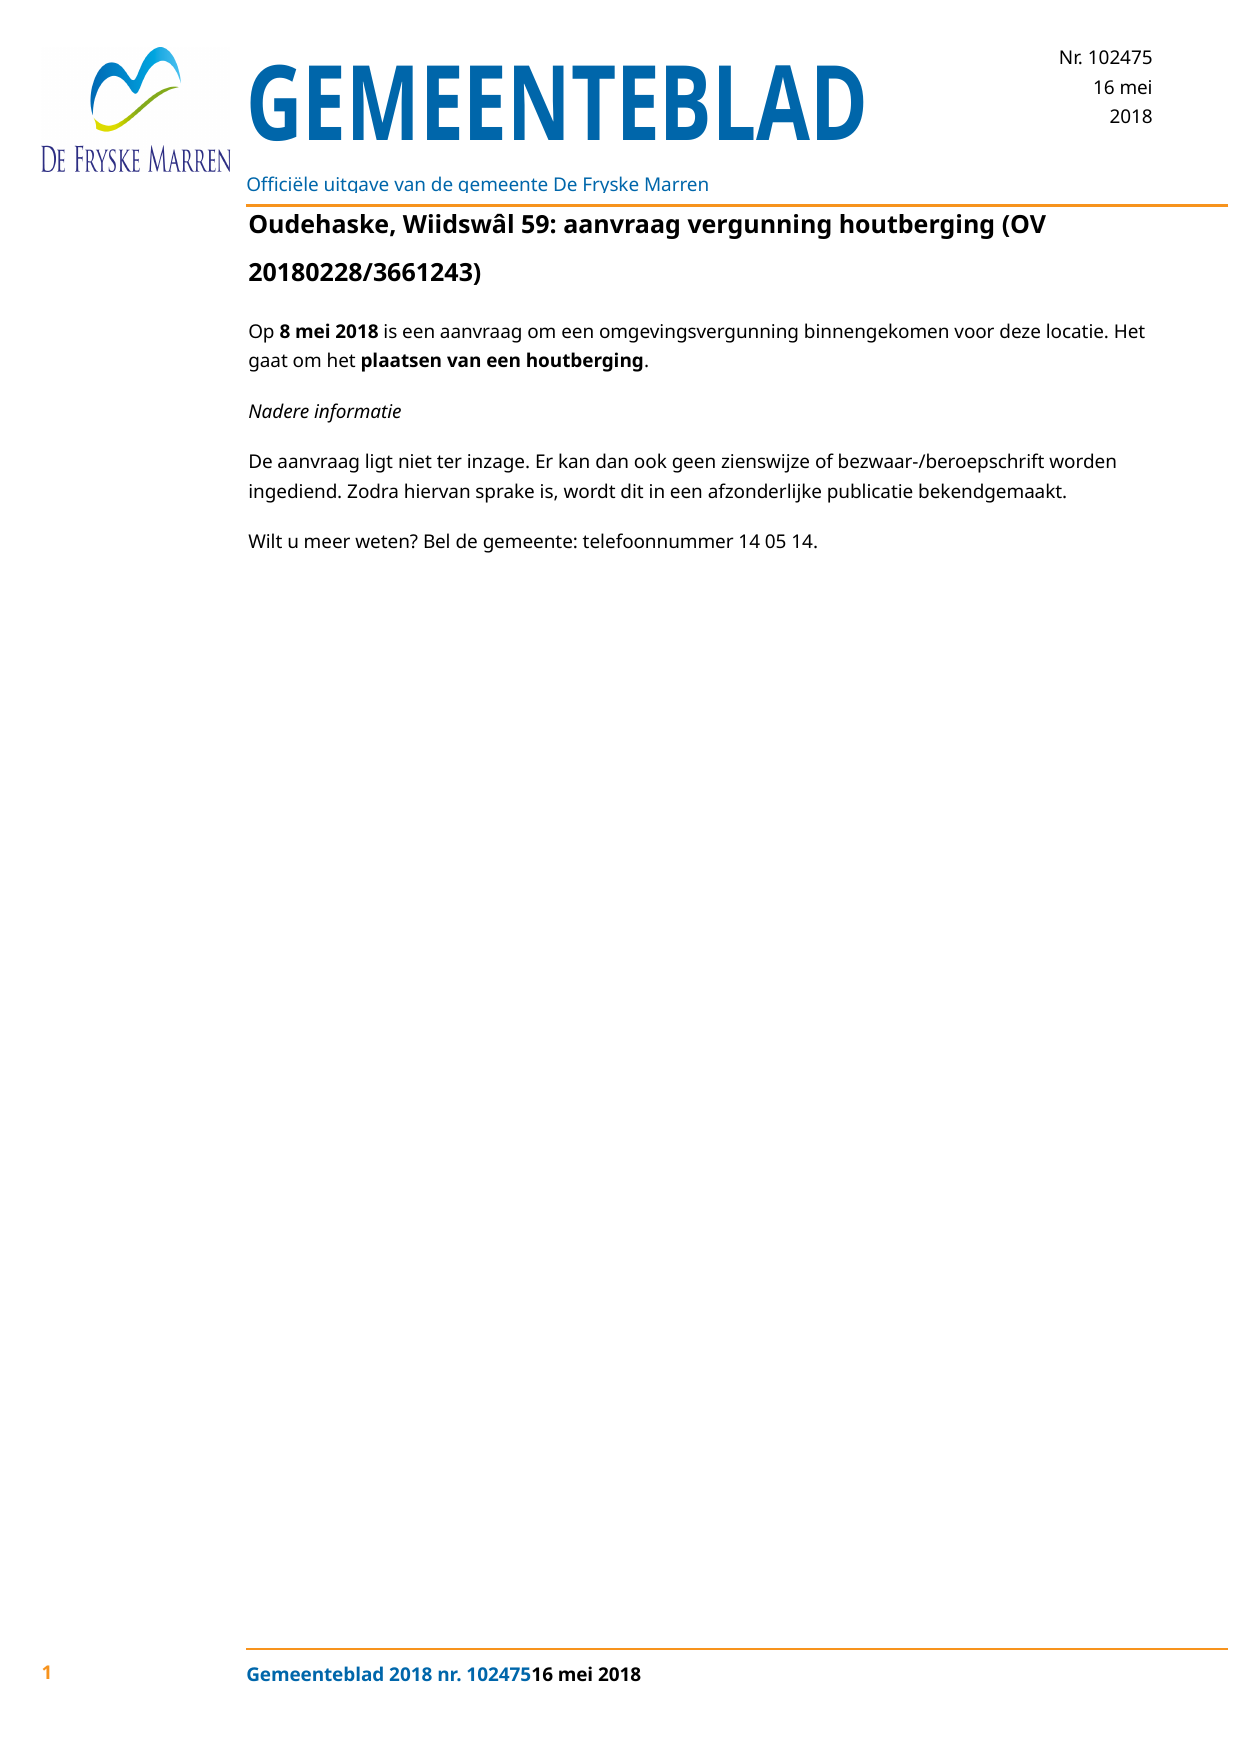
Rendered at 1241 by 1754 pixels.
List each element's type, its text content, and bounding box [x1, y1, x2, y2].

text De aanvraag ligt niet ter inzage. Er kan dan ook geen zienswijze of bezwaar-/beroepschrift worden ingediend. Zodra hiervan sprake is, wordt dit in een afzonderlijke publicatie bekendgemaakt. [248, 448, 1152, 504]
text Wilt u meer weten? Bel de gemeente: telefoonnummer 14 05 14. [248, 528, 1152, 554]
text Op 8 mei 2018 is een aanvraag om een omgevingsvergunning binnengekomen voor deze locatie. Het gaat om het plaatsen van een houtberging. [248, 318, 1152, 373]
text Nadere informatie [248, 398, 1152, 424]
text Oudehaske, Wiidswâl 59: aanvraag vergunning houtberging (OV 20180228/3661243) [248, 207, 1152, 288]
picture [41, 47, 231, 172]
